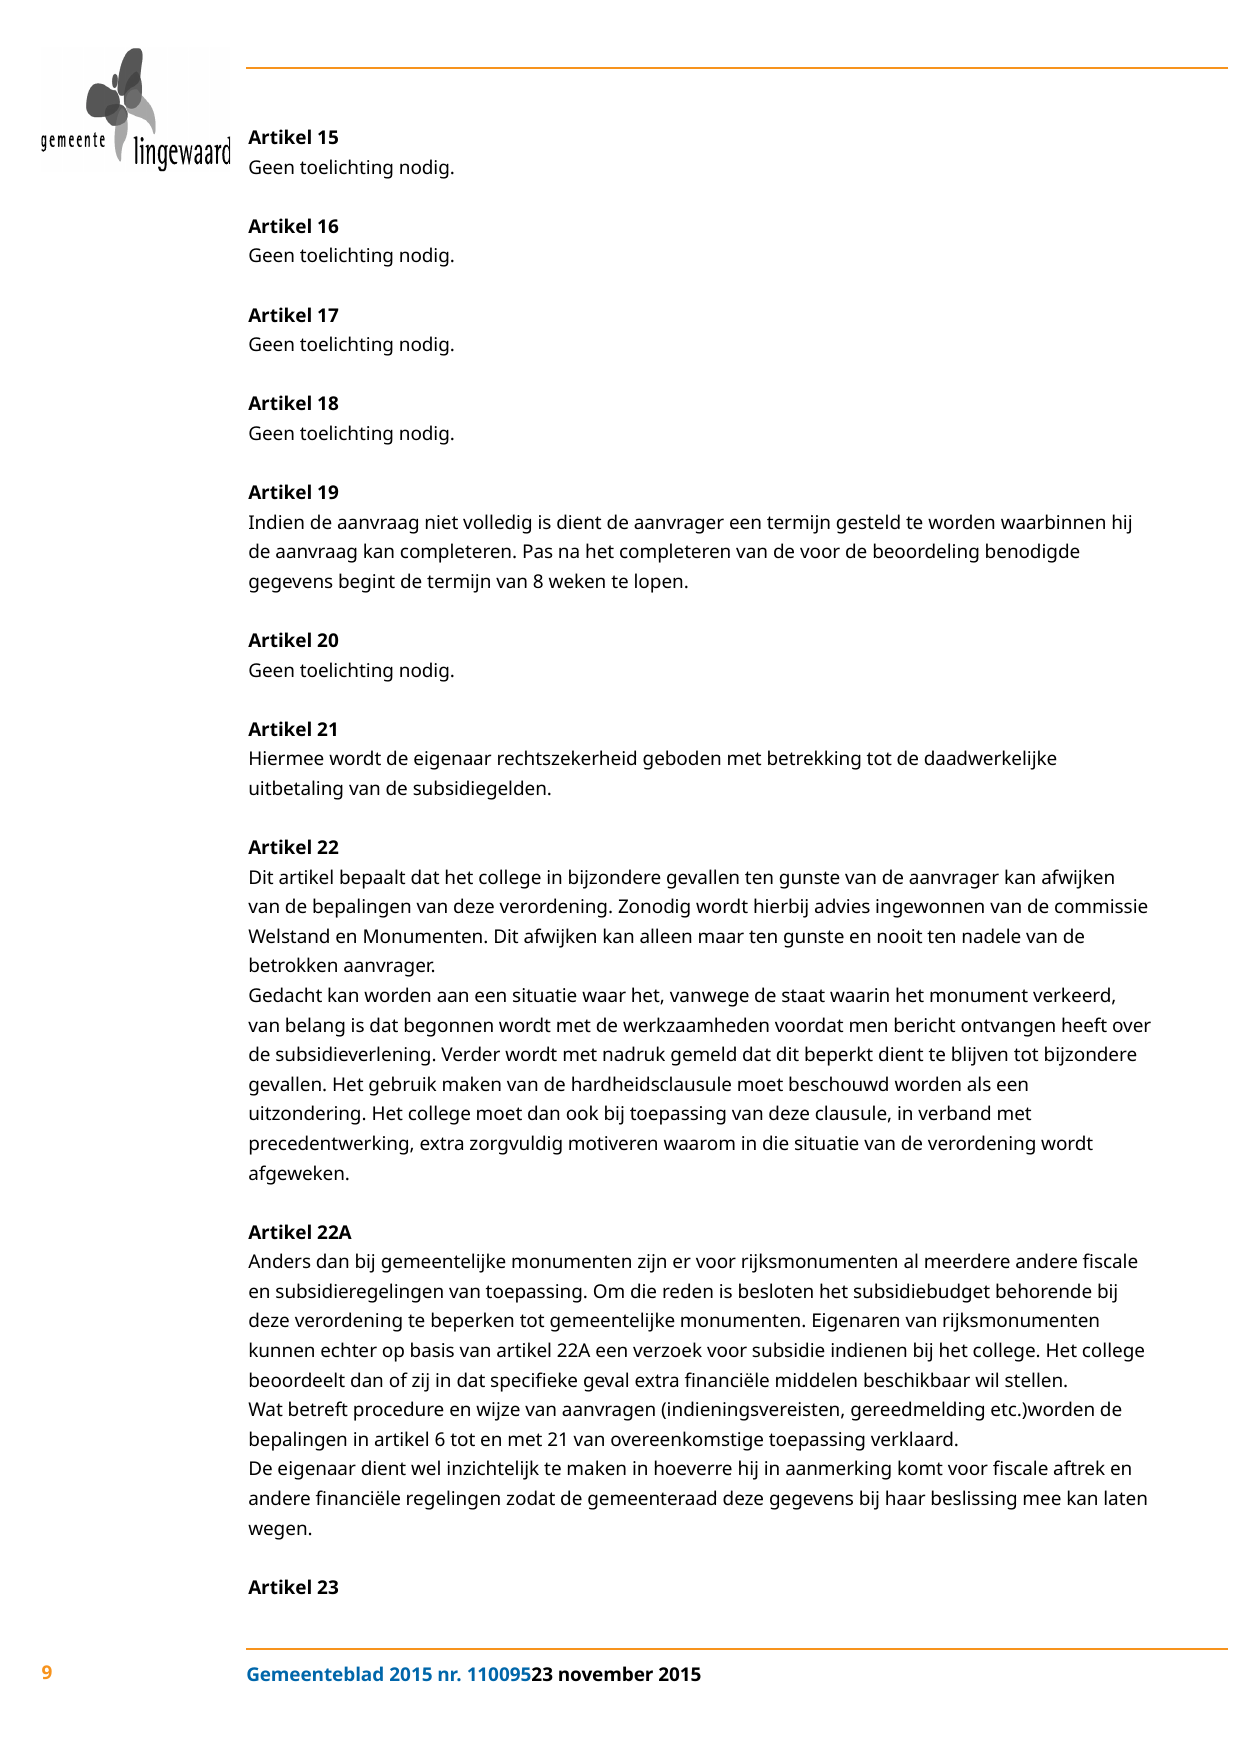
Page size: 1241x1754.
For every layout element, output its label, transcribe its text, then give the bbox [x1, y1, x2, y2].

text Artikel 19 [248, 479, 1152, 505]
text Hiermee wordt de eigenaar rechtszekerheid geboden met betrekking tot de daadwerkelijke uitbetaling van de subsidiegelden. [248, 746, 1152, 801]
text Geen toelichting nodig. [248, 331, 1152, 357]
text Geen toelichting nodig. [248, 243, 1152, 268]
text Artikel 21 [248, 716, 1152, 742]
text Artikel 20 [248, 627, 1152, 653]
text Wat betreft procedure en wijze van aanvragen (indieningsvereisten, gereedmelding etc.)worden de bepalingen in artikel 6 tot en met 21 van overeenkomstige toepassing verklaard. [248, 1396, 1152, 1452]
text Artikel 17 [248, 302, 1152, 328]
text Indien de aanvraag niet volledig is dient de aanvrager een termijn gesteld te worden waarbinnen hij de aanvraag kan completeren. Pas na het completeren van de voor de beoordeling benodigde gegevens begint de termijn van 8 weken te lopen. [248, 509, 1152, 594]
text Artikel 22A [248, 1219, 1152, 1245]
text Geen toelichting nodig. [248, 420, 1152, 446]
text Geen toelichting nodig. [248, 657, 1152, 683]
text Anders dan bij gemeentelijke monumenten zijn er voor rijksmonumenten al meerdere andere fiscale en subsidieregelingen van toepassing. Om die reden is besloten het subsidiebudget behorende bij deze verordening te beperken tot gemeentelijke monumenten. Eigenaren van rijksmonumenten kunnen echter op basis van artikel 22A een verzoek voor subsidie indienen bij het college. Het college beoordeelt dan of zij in dat specifieke geval extra financiële middelen beschikbaar wil stellen. [248, 1248, 1152, 1393]
picture [41, 47, 231, 172]
text Geen toelichting nodig. [248, 154, 1152, 180]
text Dit artikel bepaalt dat het college in bijzondere gevallen ten gunste van de aanvrager kan afwijken van de bepalingen van deze verordening. Zonodig wordt hierbij advies ingewonnen van de commissie Welstand en Monumenten. Dit afwijken kan alleen maar ten gunste en nooit ten nadele van de betrokken aanvrager. [248, 864, 1152, 978]
text Artikel 22 [248, 834, 1152, 860]
text Gedacht kan worden aan een situatie waar het, vanwege de staat waarin het monument verkeerd, van belang is dat begonnen wordt met de werkzaamheden voordat men bericht ontvangen heeft over de subsidieverlening. Verder wordt met nadruk gemeld dat dit beperkt dient te blijven tot bijzondere gevallen. Het gebruik maken van de hardheidsclausule moet beschouwd worden als een uitzondering. Het college moet dan ook bij toepassing van deze clausule, in verband met precedentwerking, extra zorgvuldig motiveren waarom in die situatie van de verordening wordt afgeweken. [248, 982, 1152, 1186]
text Artikel 15 [248, 124, 1152, 150]
text Artikel 16 [248, 213, 1152, 239]
text De eigenaar dient wel inzichtelijk te maken in hoeverre hij in aanmerking komt voor fiscale aftrek en andere financiële regelingen zodat de gemeenteraad deze gegevens bij haar beslissing mee kan laten wegen. [248, 1456, 1152, 1541]
text Artikel 18 [248, 391, 1152, 416]
text Artikel 23 [248, 1574, 1152, 1600]
